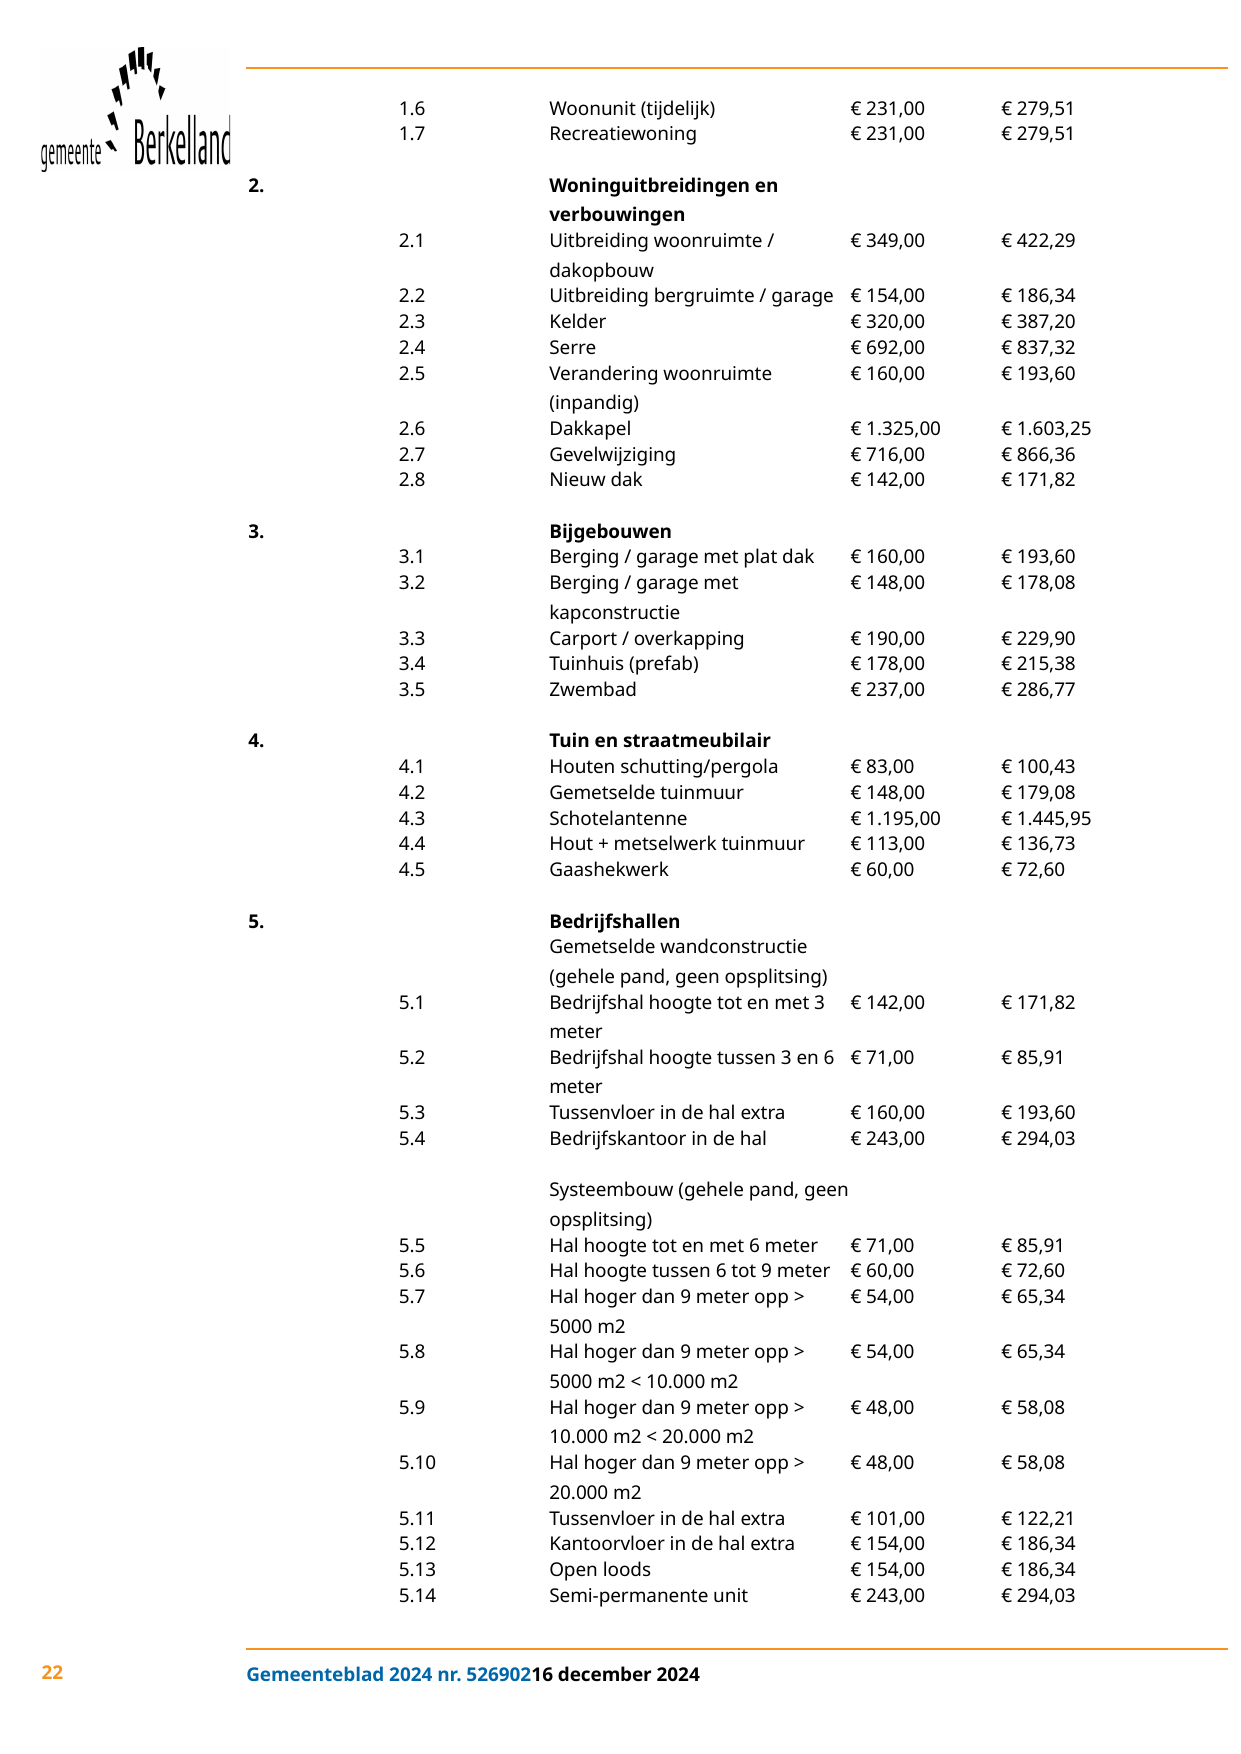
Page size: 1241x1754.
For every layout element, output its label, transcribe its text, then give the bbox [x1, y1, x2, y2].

table_cell € 279,51 [1001, 95, 1152, 121]
table_cell € 1.325,00 [850, 415, 1001, 441]
table_cell 4.2 [399, 779, 549, 805]
table_cell [399, 882, 549, 908]
table_cell Schotelantenne [549, 805, 850, 831]
table_cell € 178,08 [1001, 570, 1152, 625]
table_cell Kelder [549, 308, 850, 334]
table_cell € 186,34 [1001, 1556, 1152, 1582]
table_cell € 58,08 [1001, 1449, 1152, 1505]
table_cell [248, 1530, 398, 1556]
table_cell € 349,00 [850, 227, 1001, 283]
table_cell 5.12 [399, 1530, 549, 1556]
table_cell € 190,00 [850, 625, 1001, 651]
table_cell Houten schutting/pergola [549, 754, 850, 779]
table_cell [399, 518, 549, 544]
table_cell 2.1 [399, 227, 549, 283]
table_cell € 154,00 [850, 1556, 1001, 1582]
table_cell Uitbreiding woonruimte / dakopbouw [549, 227, 850, 283]
table_cell [549, 702, 850, 728]
table_cell 5. [248, 908, 398, 933]
table_cell [248, 989, 398, 1044]
table_cell [248, 467, 398, 492]
table_cell 3.1 [399, 544, 549, 569]
table_cell € 85,91 [1001, 1044, 1152, 1099]
table_cell [549, 146, 850, 172]
table_cell [248, 1284, 398, 1339]
table_cell € 142,00 [850, 467, 1001, 492]
table_cell € 160,00 [850, 1100, 1001, 1125]
table_cell Serre [549, 334, 850, 360]
table_cell [248, 934, 398, 989]
table_cell € 160,00 [850, 544, 1001, 569]
table_cell [248, 779, 398, 805]
table_cell Uitbreiding bergruimte / garage [549, 283, 850, 308]
table_cell € 65,34 [1001, 1339, 1152, 1394]
table_cell [1001, 146, 1152, 172]
table_cell [399, 492, 549, 518]
table_cell 5.8 [399, 1339, 549, 1394]
table_cell [399, 1177, 549, 1232]
table_cell € 100,43 [1001, 754, 1152, 779]
table_cell € 294,03 [1001, 1125, 1152, 1151]
table_cell € 387,20 [1001, 308, 1152, 334]
table_cell 2.8 [399, 467, 549, 492]
table_cell [248, 1044, 398, 1099]
table_cell € 148,00 [850, 779, 1001, 805]
table_cell [1001, 728, 1152, 753]
table_cell 5.7 [399, 1284, 549, 1339]
table_cell Dakkapel [549, 415, 850, 441]
table_cell Bedrijfskantoor in de hal [549, 1125, 850, 1151]
table_cell [1001, 882, 1152, 908]
table_cell € 113,00 [850, 831, 1001, 856]
table_cell [1001, 1177, 1152, 1232]
table_cell Systeembouw (gehele pand, geen opsplitsing) [549, 1177, 850, 1232]
table_cell Nieuw dak [549, 467, 850, 492]
table_cell [248, 283, 398, 308]
table_cell Woonunit (tijdelijk) [549, 95, 850, 121]
table_cell 5.1 [399, 989, 549, 1044]
table_cell 5.10 [399, 1449, 549, 1505]
table_cell € 71,00 [850, 1232, 1001, 1258]
table_cell [248, 441, 398, 467]
table_cell 5.13 [399, 1556, 549, 1582]
table_cell 4.4 [399, 831, 549, 856]
table_cell € 65,34 [1001, 1284, 1152, 1339]
table_cell [248, 334, 398, 360]
table_cell [248, 146, 398, 172]
table_cell € 148,00 [850, 570, 1001, 625]
table_cell [248, 1258, 398, 1283]
table_cell € 60,00 [850, 856, 1001, 882]
table_cell € 71,00 [850, 1044, 1001, 1099]
table_cell Hal hoogte tot en met 6 meter [549, 1232, 850, 1258]
table_cell [850, 492, 1001, 518]
table_cell [399, 728, 549, 753]
table_cell € 837,32 [1001, 334, 1152, 360]
table_cell 5.4 [399, 1125, 549, 1151]
table_cell € 1.603,25 [1001, 415, 1152, 441]
table_cell 1.7 [399, 121, 549, 146]
table_cell 4. [248, 728, 398, 753]
table_cell Bijgebouwen [549, 518, 850, 544]
table_cell € 48,00 [850, 1394, 1001, 1449]
table_cell 3. [248, 518, 398, 544]
table_cell 3.2 [399, 570, 549, 625]
table_cell € 320,00 [850, 308, 1001, 334]
table_cell 5.11 [399, 1505, 549, 1530]
table_cell 4.3 [399, 805, 549, 831]
table_cell 2.4 [399, 334, 549, 360]
table_cell Tuinhuis (prefab) [549, 651, 850, 676]
table_cell [248, 754, 398, 779]
table_cell 2.5 [399, 360, 549, 415]
table_cell [850, 882, 1001, 908]
table_cell € 692,00 [850, 334, 1001, 360]
table_cell Gaashekwerk [549, 856, 850, 882]
table_cell [248, 570, 398, 625]
table_cell € 193,60 [1001, 360, 1152, 415]
table_cell € 85,91 [1001, 1232, 1152, 1258]
table_cell 2.6 [399, 415, 549, 441]
table_cell [248, 1394, 398, 1449]
table_cell € 229,90 [1001, 625, 1152, 651]
table_cell [1001, 908, 1152, 933]
table_cell € 193,60 [1001, 544, 1152, 569]
table_cell [850, 934, 1001, 989]
table_cell € 179,08 [1001, 779, 1152, 805]
table_cell € 154,00 [850, 283, 1001, 308]
table_cell 5.9 [399, 1394, 549, 1449]
table_cell [248, 1449, 398, 1505]
table_cell [248, 702, 398, 728]
table_cell [1001, 492, 1152, 518]
table_cell 3.5 [399, 676, 549, 702]
table_cell [549, 492, 850, 518]
table_cell € 186,34 [1001, 283, 1152, 308]
table_cell [248, 625, 398, 651]
table_cell 5.5 [399, 1232, 549, 1258]
table_cell Hout + metselwerk tuinmuur [549, 831, 850, 856]
table_cell [399, 908, 549, 933]
table_cell [399, 934, 549, 989]
table_cell 3.4 [399, 651, 549, 676]
table_cell Hal hoogte tussen 6 tot 9 meter [549, 1258, 850, 1283]
table_cell € 154,00 [850, 1530, 1001, 1556]
table_cell € 279,51 [1001, 121, 1152, 146]
table_cell [1001, 1151, 1152, 1177]
table_cell Hal hoger dan 9 meter opp > 5000 m2 < 10.000 m2 [549, 1339, 850, 1394]
table_cell € 83,00 [850, 754, 1001, 779]
table_cell € 186,34 [1001, 1530, 1152, 1556]
table_cell Kantoorvloer in de hal extra [549, 1530, 850, 1556]
table_cell Tuin en straatmeubilair [549, 728, 850, 753]
table_cell € 193,60 [1001, 1100, 1152, 1125]
table_cell € 866,36 [1001, 441, 1152, 467]
table_cell [248, 805, 398, 831]
table_cell € 171,82 [1001, 989, 1152, 1044]
table_cell [399, 146, 549, 172]
table_cell € 237,00 [850, 676, 1001, 702]
table_cell Berging / garage met plat dak [549, 544, 850, 569]
table_cell 5.14 [399, 1582, 549, 1608]
table_cell [850, 518, 1001, 544]
table_cell Open loods [549, 1556, 850, 1582]
table_cell [850, 908, 1001, 933]
table_cell Gevelwijziging [549, 441, 850, 467]
table_cell Berging / garage met kapconstructie [549, 570, 850, 625]
table_cell [1001, 702, 1152, 728]
table_cell Bedrijfshallen [549, 908, 850, 933]
table_cell [248, 651, 398, 676]
table_cell 2.7 [399, 441, 549, 467]
table_cell [399, 702, 549, 728]
table_cell [248, 856, 398, 882]
table_cell € 1.195,00 [850, 805, 1001, 831]
table_cell Recreatiewoning [549, 121, 850, 146]
table_cell € 243,00 [850, 1582, 1001, 1608]
table_cell € 48,00 [850, 1449, 1001, 1505]
table_cell [549, 1151, 850, 1177]
table_cell [1001, 934, 1152, 989]
table_cell [248, 95, 398, 121]
table_cell € 215,38 [1001, 651, 1152, 676]
table_cell € 54,00 [850, 1339, 1001, 1394]
table_cell € 171,82 [1001, 467, 1152, 492]
table_cell [1001, 518, 1152, 544]
table_cell Woninguitbreidingen en verbouwingen [549, 172, 850, 227]
table_cell Hal hoger dan 9 meter opp > 10.000 m2 < 20.000 m2 [549, 1394, 850, 1449]
table_cell 5.2 [399, 1044, 549, 1099]
table_cell [248, 1339, 398, 1394]
table_cell Tussenvloer in de hal extra [549, 1505, 850, 1530]
table_cell [1001, 172, 1152, 227]
table_cell 4.1 [399, 754, 549, 779]
table_cell [850, 146, 1001, 172]
table_cell [850, 1151, 1001, 1177]
picture [41, 47, 231, 172]
table_cell [248, 1151, 398, 1177]
table_cell 5.3 [399, 1100, 549, 1125]
table_cell [850, 728, 1001, 753]
table_cell [248, 1556, 398, 1582]
table_cell € 58,08 [1001, 1394, 1152, 1449]
table_cell Gemetselde wandconstructie (gehele pand, geen opsplitsing) [549, 934, 850, 989]
table_cell 2.2 [399, 283, 549, 308]
table_cell 4.5 [399, 856, 549, 882]
table_cell € 72,60 [1001, 1258, 1152, 1283]
table_cell [248, 882, 398, 908]
table_cell Bedrijfshal hoogte tussen 3 en 6 meter [549, 1044, 850, 1099]
table_cell € 231,00 [850, 121, 1001, 146]
table_cell 5.6 [399, 1258, 549, 1283]
table_cell € 136,73 [1001, 831, 1152, 856]
table_cell € 72,60 [1001, 856, 1152, 882]
table_cell [248, 227, 398, 283]
table_cell € 160,00 [850, 360, 1001, 415]
table_cell [248, 415, 398, 441]
table_cell [248, 1177, 398, 1232]
table_cell Gemetselde tuinmuur [549, 779, 850, 805]
table_cell Zwembad [549, 676, 850, 702]
table_cell [248, 1125, 398, 1151]
table_cell Hal hoger dan 9 meter opp > 5000 m2 [549, 1284, 850, 1339]
table_cell Tussenvloer in de hal extra [549, 1100, 850, 1125]
table_cell Semi-permanente unit [549, 1582, 850, 1608]
table_cell [850, 1177, 1001, 1232]
table_cell [248, 831, 398, 856]
table_cell 1.6 [399, 95, 549, 121]
table_cell Carport / overkapping [549, 625, 850, 651]
table_cell [248, 121, 398, 146]
table_cell € 231,00 [850, 95, 1001, 121]
table_cell € 716,00 [850, 441, 1001, 467]
table_cell [248, 1100, 398, 1125]
table_cell [248, 1232, 398, 1258]
table_cell [248, 492, 398, 518]
table_cell € 286,77 [1001, 676, 1152, 702]
table_cell 2. [248, 172, 398, 227]
table_cell 3.3 [399, 625, 549, 651]
table_cell Verandering woonruimte (inpandig) [549, 360, 850, 415]
table_cell [248, 360, 398, 415]
table_cell € 178,00 [850, 651, 1001, 676]
table_cell € 294,03 [1001, 1582, 1152, 1608]
table_cell € 60,00 [850, 1258, 1001, 1283]
table_cell € 122,21 [1001, 1505, 1152, 1530]
table_cell € 1.445,95 [1001, 805, 1152, 831]
table_cell Bedrijfshal hoogte tot en met 3 meter [549, 989, 850, 1044]
table_cell [248, 1582, 398, 1608]
table_cell € 54,00 [850, 1284, 1001, 1339]
table_cell [248, 676, 398, 702]
table_cell [399, 1151, 549, 1177]
table_cell [850, 702, 1001, 728]
table_cell 2.3 [399, 308, 549, 334]
table_cell € 243,00 [850, 1125, 1001, 1151]
table_cell [248, 544, 398, 569]
table_cell [399, 172, 549, 227]
table_cell [850, 172, 1001, 227]
table_cell € 101,00 [850, 1505, 1001, 1530]
table_cell € 142,00 [850, 989, 1001, 1044]
table_cell € 422,29 [1001, 227, 1152, 283]
table_cell Hal hoger dan 9 meter opp > 20.000 m2 [549, 1449, 850, 1505]
table_cell [248, 308, 398, 334]
table_cell [248, 1505, 398, 1530]
table_cell [549, 882, 850, 908]
